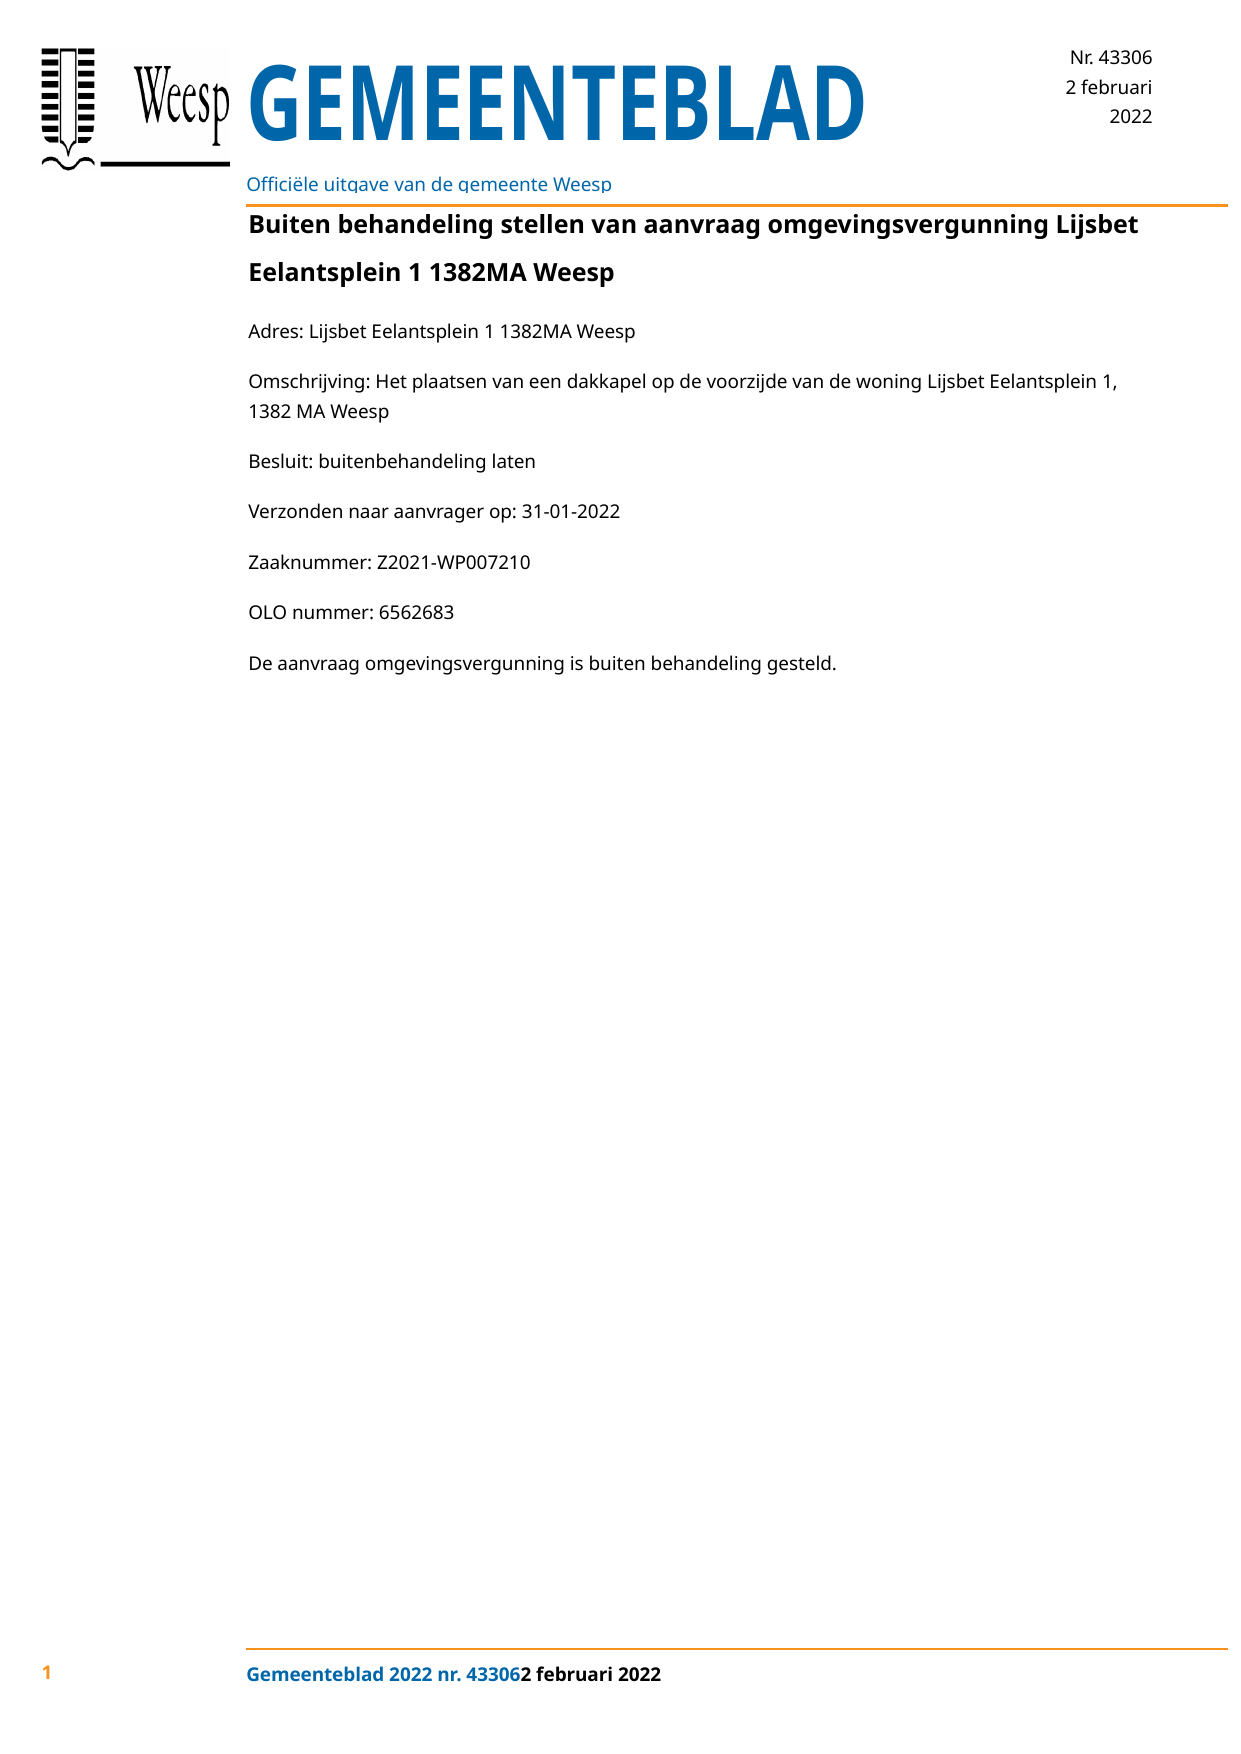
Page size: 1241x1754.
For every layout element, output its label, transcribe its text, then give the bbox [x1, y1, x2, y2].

text Adres: Lijsbet Eelantsplein 1 1382MA Weesp [248, 318, 1152, 344]
text Zaaknummer: Z2021-WP007210 [248, 549, 1152, 575]
text Verzonden naar aanvrager op: 31-01-2022 [248, 499, 1152, 524]
text De aanvraag omgevingsvergunning is buiten behandeling gesteld. [248, 650, 1152, 676]
text Besluit: buitenbehandeling laten [248, 448, 1152, 474]
text Buiten behandeling stellen van aanvraag omgevingsvergunning Lijsbet Eelantsplein 1 1382MA Weesp [248, 207, 1152, 288]
text OLO nummer: 6562683 [248, 599, 1152, 625]
picture [41, 47, 231, 172]
text Omschrijving: Het plaatsen van een dakkapel op de voorzijde van de woning Lijsbet Eelantsplein 1, 1382 MA Weesp [248, 368, 1152, 424]
